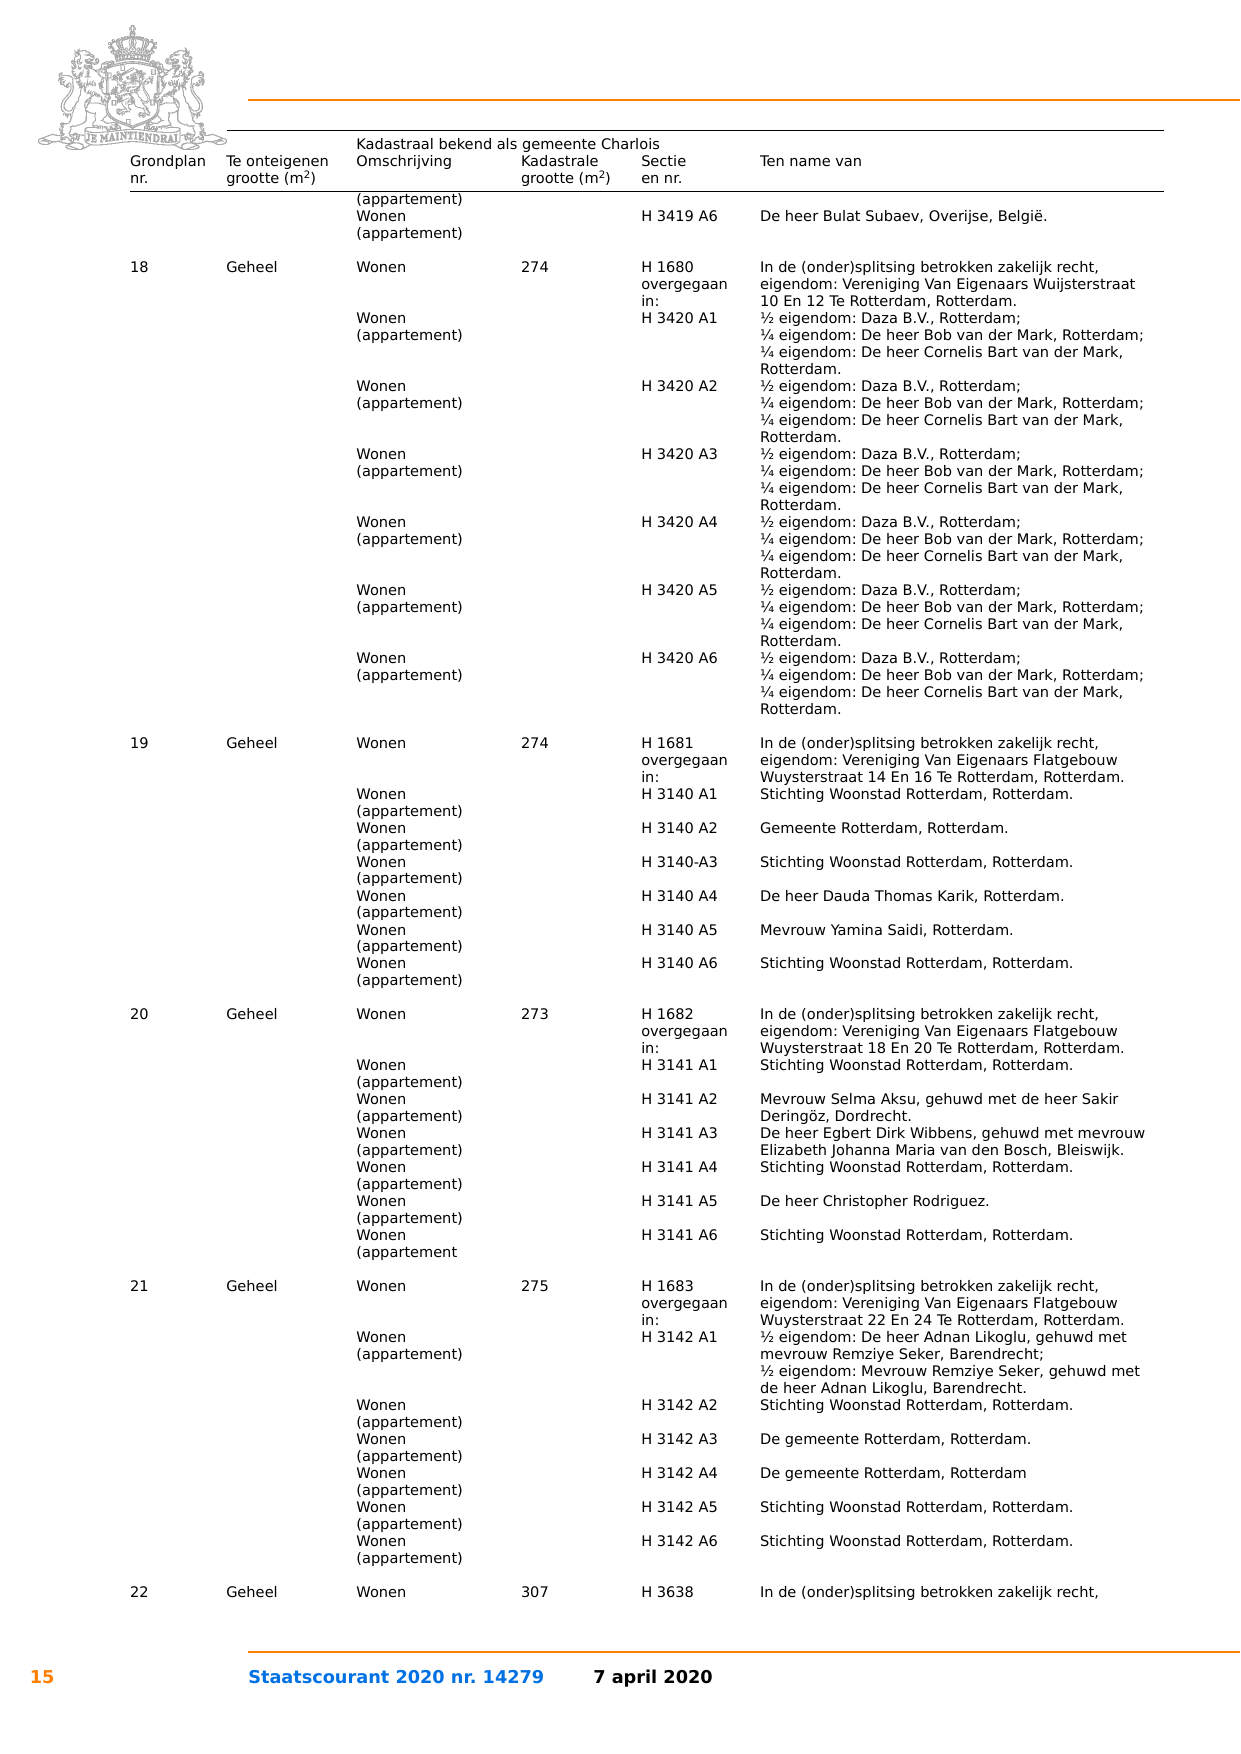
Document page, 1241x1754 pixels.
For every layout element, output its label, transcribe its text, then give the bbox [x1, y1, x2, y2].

table_cell H 3141 A4 [635, 1159, 754, 1193]
table_cell [130, 1397, 220, 1431]
table_cell [635, 242, 754, 259]
table_cell [515, 1329, 635, 1397]
table_cell [754, 718, 1163, 734]
table_cell ½ eigendom: Daza B.V., Rotterdam; ¼ eigendom: De heer Bob van der Mark, Rotterdam; ¼ eigendom: De heer Cornelis Bart van der Mark, Rotterdam. [754, 514, 1163, 582]
table_cell Wonen (appartement) [350, 208, 515, 242]
table_cell In de (onder)splitsing betrokken zakelijk recht, eigendom: Vereniging Van Eigenaars Flatgebouw Wuysterstraat 14 En 16 Te Rotterdam, Rotterdam. [754, 735, 1163, 786]
table_cell H 3142 A1 [635, 1329, 754, 1397]
table_cell [635, 718, 754, 734]
table_cell Stichting Woonstad Rotterdam, Rotterdam. [754, 1533, 1163, 1567]
table_cell [515, 888, 635, 921]
table_cell [220, 378, 350, 446]
table_cell [220, 1227, 350, 1261]
table_cell [220, 1465, 350, 1499]
table_cell Te onteigenen grootte (m2) [220, 153, 350, 191]
table_cell Wonen (appartement) [350, 1397, 515, 1431]
table_cell H 3140 A2 [635, 820, 754, 853]
table_cell ½ eigendom: Daza B.V., Rotterdam; ¼ eigendom: De heer Bob van der Mark, Rotterdam; ¼ eigendom: De heer Cornelis Bart van der Mark, Rotterdam. [754, 446, 1163, 514]
table_cell H 3142 A5 [635, 1499, 754, 1533]
table_cell [130, 888, 220, 921]
table_cell [754, 989, 1163, 1006]
table_cell [130, 1261, 220, 1278]
table_cell [130, 1057, 220, 1091]
table_cell H 3142 A6 [635, 1533, 754, 1567]
table_cell Stichting Woonstad Rotterdam, Rotterdam. [754, 854, 1163, 887]
table_cell [754, 192, 1163, 208]
table_cell [350, 718, 515, 734]
table_cell Wonen (appartement) [350, 1193, 515, 1227]
table_cell [515, 1227, 635, 1261]
table_cell Geheel [220, 735, 350, 786]
table_cell H 1682 overgegaan in: [635, 1006, 754, 1057]
table_cell [220, 1329, 350, 1397]
table_cell [350, 989, 515, 1006]
table_cell [220, 786, 350, 819]
table_cell Wonen [350, 1278, 515, 1329]
table_cell [130, 1465, 220, 1499]
table_cell H 3142 A3 [635, 1431, 754, 1465]
table_cell In de (onder)splitsing betrokken zakelijk recht, eigendom: Vereniging Van Eigenaars Flatgebouw Wuysterstraat 18 En 20 Te Rotterdam, Rotterdam. [754, 1006, 1163, 1057]
table_cell [515, 192, 635, 208]
table_cell [130, 1431, 220, 1465]
table_cell [754, 1261, 1163, 1278]
table_cell [130, 192, 220, 208]
table_cell [515, 1499, 635, 1533]
table_cell [515, 1465, 635, 1499]
table_cell [130, 446, 220, 514]
table_cell Wonen [350, 1006, 515, 1057]
table_cell [220, 242, 350, 259]
table_cell Kadastrale grootte (m2) [515, 153, 635, 191]
table_cell [635, 192, 754, 208]
table_cell [130, 1499, 220, 1533]
table_cell [220, 820, 350, 853]
table_cell [130, 650, 220, 718]
table_cell [350, 1261, 515, 1278]
table_cell [220, 921, 350, 955]
table_cell Geheel [220, 1006, 350, 1057]
table_cell ½ eigendom: Daza B.V., Rotterdam; ¼ eigendom: De heer Bob van der Mark, Rotterdam; ¼ eigendom: De heer Cornelis Bart van der Mark, Rotterdam. [754, 310, 1163, 378]
table_cell [515, 786, 635, 819]
table_cell [130, 582, 220, 650]
table_cell De gemeente Rotterdam, Rotterdam [754, 1465, 1163, 1499]
table_cell H 3420 A3 [635, 446, 754, 514]
table_cell Wonen [350, 735, 515, 786]
table_cell Wonen (appartement) [350, 1465, 515, 1499]
table_cell [130, 1125, 220, 1159]
table_cell De heer Dauda Thomas Karik, Rotterdam. [754, 888, 1163, 921]
table_cell H 3141 A1 [635, 1057, 754, 1091]
table_cell [515, 820, 635, 853]
table_cell [515, 1397, 635, 1431]
table_cell [515, 1193, 635, 1227]
table_cell Wonen (appartement) [350, 820, 515, 853]
table_cell Wonen (appartement) [350, 650, 515, 718]
table_cell Wonen (appartement) [350, 1533, 515, 1567]
table_cell [515, 1567, 635, 1583]
table_cell Wonen (appartement) [350, 955, 515, 989]
table_cell [130, 1091, 220, 1125]
table_cell [220, 718, 350, 734]
table_cell H 3141 A3 [635, 1125, 754, 1159]
table_cell Wonen [350, 259, 515, 310]
table_cell [220, 1159, 350, 1193]
table_cell [130, 378, 220, 446]
table_cell [220, 1057, 350, 1091]
table_cell [130, 955, 220, 989]
table_cell Wonen (appartement) [350, 854, 515, 887]
table_cell [515, 1431, 635, 1465]
table_cell [220, 1567, 350, 1583]
table_cell [130, 1533, 220, 1567]
table_cell 275 [515, 1278, 635, 1329]
table_cell [515, 208, 635, 242]
table_cell H 1680 overgegaan in: [635, 259, 754, 310]
table_cell [515, 989, 635, 1006]
table_cell [220, 1193, 350, 1227]
table_cell [130, 921, 220, 955]
table_cell Gemeente Rotterdam, Rotterdam. [754, 820, 1163, 853]
table_cell H 3142 A4 [635, 1465, 754, 1499]
table_cell [515, 514, 635, 582]
table_cell H 3140 A6 [635, 955, 754, 989]
table_cell H 3140-A3 [635, 854, 754, 887]
table_cell [220, 888, 350, 921]
table_cell [220, 1499, 350, 1533]
table_cell Wonen (appartement) [350, 514, 515, 582]
table_cell [220, 1091, 350, 1125]
table_cell De heer Egbert Dirk Wibbens, gehuwd met mevrouw Elizabeth Johanna Maria van den Bosch, Bleiswijk. [754, 1125, 1163, 1159]
table_cell De gemeente Rotterdam, Rotterdam. [754, 1431, 1163, 1465]
table_cell H 3140 A4 [635, 888, 754, 921]
table_cell Stichting Woonstad Rotterdam, Rotterdam. [754, 1397, 1163, 1431]
table_cell 20 [130, 1006, 220, 1057]
table_cell [515, 1533, 635, 1567]
table_cell [515, 582, 635, 650]
table_cell H 3420 A5 [635, 582, 754, 650]
table_cell H 3140 A1 [635, 786, 754, 819]
table_cell In de (onder)splitsing betrokken zakelijk recht, eigendom: Vereniging Van Eigenaars Flatgebouw Wuysterstraat 22 En 24 Te Rotterdam, Rotterdam. [754, 1278, 1163, 1329]
table_cell Wonen (appartement) [350, 310, 515, 378]
table_cell [515, 242, 635, 259]
table_cell [220, 1431, 350, 1465]
table_cell Stichting Woonstad Rotterdam, Rotterdam. [754, 955, 1163, 989]
table_cell 273 [515, 1006, 635, 1057]
table_cell [635, 1567, 754, 1583]
table_cell Geheel [220, 1278, 350, 1329]
table_cell Stichting Woonstad Rotterdam, Rotterdam. [754, 1159, 1163, 1193]
table_cell Geheel [220, 1584, 350, 1601]
table_cell Wonen (appartement) [350, 1159, 515, 1193]
table_cell [130, 514, 220, 582]
table_cell H 3142 A2 [635, 1397, 754, 1431]
table_cell H 3140 A5 [635, 921, 754, 955]
table_cell [515, 1125, 635, 1159]
table_cell H 3141 A2 [635, 1091, 754, 1125]
table_cell [220, 1261, 350, 1278]
table_cell Wonen (appartement) [350, 378, 515, 446]
table_cell [130, 242, 220, 259]
table_cell H 3638 [635, 1584, 754, 1601]
table_cell [130, 989, 220, 1006]
table_cell [515, 921, 635, 955]
table_cell 18 [130, 259, 220, 310]
table_cell Grondplan nr. [130, 153, 220, 191]
table_cell [220, 1397, 350, 1431]
table_cell De heer Bulat Subaev, Overijse, België. [754, 208, 1163, 242]
table_cell [515, 1091, 635, 1125]
table_cell [130, 1227, 220, 1261]
table_header Kadastraal bekend als gemeente Charlois [350, 131, 1163, 153]
table_cell (appartement) [350, 192, 515, 208]
table_cell H 3420 A1 [635, 310, 754, 378]
table_cell [130, 1159, 220, 1193]
table_cell H 3420 A4 [635, 514, 754, 582]
table_cell [130, 786, 220, 819]
table_cell In de (onder)splitsing betrokken zakelijk recht, [754, 1584, 1163, 1601]
table_cell [130, 1329, 220, 1397]
table_cell Wonen (appartement) [350, 446, 515, 514]
table_cell Wonen (appartement) [350, 1125, 515, 1159]
table_cell [515, 650, 635, 718]
table_cell Stichting Woonstad Rotterdam, Rotterdam. [754, 1227, 1163, 1261]
table_cell Wonen (appartement) [350, 582, 515, 650]
table_cell [220, 310, 350, 378]
table_cell 274 [515, 259, 635, 310]
table_cell Wonen (appartement) [350, 1499, 515, 1533]
table_cell 22 [130, 1584, 220, 1601]
table_cell H 3141 A5 [635, 1193, 754, 1227]
table_cell Omschrijving [350, 153, 515, 191]
table_cell [754, 242, 1163, 259]
table_cell 21 [130, 1278, 220, 1329]
table_cell Wonen (appartement) [350, 786, 515, 819]
table_cell [515, 446, 635, 514]
table_cell Wonen (appartement [350, 1227, 515, 1261]
table_cell H 3420 A2 [635, 378, 754, 446]
table_cell [515, 1159, 635, 1193]
table_cell [220, 208, 350, 242]
table_cell H 1681 overgegaan in: [635, 735, 754, 786]
table_cell Wonen (appartement) [350, 1329, 515, 1397]
table_cell [220, 650, 350, 718]
table_cell [515, 310, 635, 378]
table_cell Mevrouw Yamina Saidi, Rotterdam. [754, 921, 1163, 955]
table_cell [130, 854, 220, 887]
table_cell [130, 718, 220, 734]
table_cell [754, 1567, 1163, 1583]
table_cell H 3141 A6 [635, 1227, 754, 1261]
table_cell [220, 582, 350, 650]
picture [38, 25, 227, 150]
table_cell ½ eigendom: Daza B.V., Rotterdam; ¼ eigendom: De heer Bob van der Mark, Rotterdam; ¼ eigendom: De heer Cornelis Bart van der Mark, Rotterdam. [754, 582, 1163, 650]
table_cell Stichting Woonstad Rotterdam, Rotterdam. [754, 1499, 1163, 1533]
table_cell Mevrouw Selma Aksu, gehuwd met de heer Sakir Deringöz, Dordrecht. [754, 1091, 1163, 1125]
table_cell Ten name van [754, 153, 1163, 191]
table_cell [220, 854, 350, 887]
table_cell 274 [515, 735, 635, 786]
table_cell [515, 378, 635, 446]
table_cell ½ eigendom: De heer Adnan Likoglu, gehuwd met mevrouw Remziye Seker, Barendrecht; ½ eigendom: Mevrouw Remziye Seker, gehuwd met de heer Adnan Likoglu, Barendrecht. [754, 1329, 1163, 1397]
table_cell [220, 192, 350, 208]
table_cell [130, 310, 220, 378]
table_cell Wonen (appartement) [350, 888, 515, 921]
table_cell [220, 1533, 350, 1567]
table_cell Wonen (appartement) [350, 1091, 515, 1125]
table_cell H 3419 A6 [635, 208, 754, 242]
table_cell [130, 208, 220, 242]
table_cell [130, 820, 220, 853]
table_cell H 3420 A6 [635, 650, 754, 718]
table_cell [515, 718, 635, 734]
table_cell Wonen (appartement) [350, 1057, 515, 1091]
table_cell [515, 854, 635, 887]
table_cell [350, 1567, 515, 1583]
table_cell ½ eigendom: Daza B.V., Rotterdam; ¼ eigendom: De heer Bob van der Mark, Rotterdam; ¼ eigendom: De heer Cornelis Bart van der Mark, Rotterdam. [754, 650, 1163, 718]
table_cell Sectie en nr. [635, 153, 754, 191]
table_cell [515, 955, 635, 989]
table_cell Wonen (appartement) [350, 921, 515, 955]
table_cell [220, 955, 350, 989]
table_cell [130, 1193, 220, 1227]
table_cell Stichting Woonstad Rotterdam, Rotterdam. [754, 786, 1163, 819]
table_cell [220, 446, 350, 514]
table_cell Wonen (appartement) [350, 1431, 515, 1465]
table_cell [130, 1567, 220, 1583]
table_cell Wonen [350, 1584, 515, 1601]
table_cell [515, 1057, 635, 1091]
table_cell 19 [130, 735, 220, 786]
table_cell [220, 989, 350, 1006]
table_header [130, 131, 350, 153]
table_cell 307 [515, 1584, 635, 1601]
table_cell [220, 514, 350, 582]
table_cell [635, 989, 754, 1006]
table_cell H 1683 overgegaan in: [635, 1278, 754, 1329]
table_cell In de (onder)splitsing betrokken zakelijk recht, eigendom: Vereniging Van Eigenaars Wuijsterstraat 10 En 12 Te Rotterdam, Rotterdam. [754, 259, 1163, 310]
table_cell Stichting Woonstad Rotterdam, Rotterdam. [754, 1057, 1163, 1091]
table_cell De heer Christopher Rodriguez. [754, 1193, 1163, 1227]
table_cell [350, 242, 515, 259]
table_cell [635, 1261, 754, 1278]
table_cell [220, 1125, 350, 1159]
table_cell Geheel [220, 259, 350, 310]
table_cell ½ eigendom: Daza B.V., Rotterdam; ¼ eigendom: De heer Bob van der Mark, Rotterdam; ¼ eigendom: De heer Cornelis Bart van der Mark, Rotterdam. [754, 378, 1163, 446]
table_cell [515, 1261, 635, 1278]
